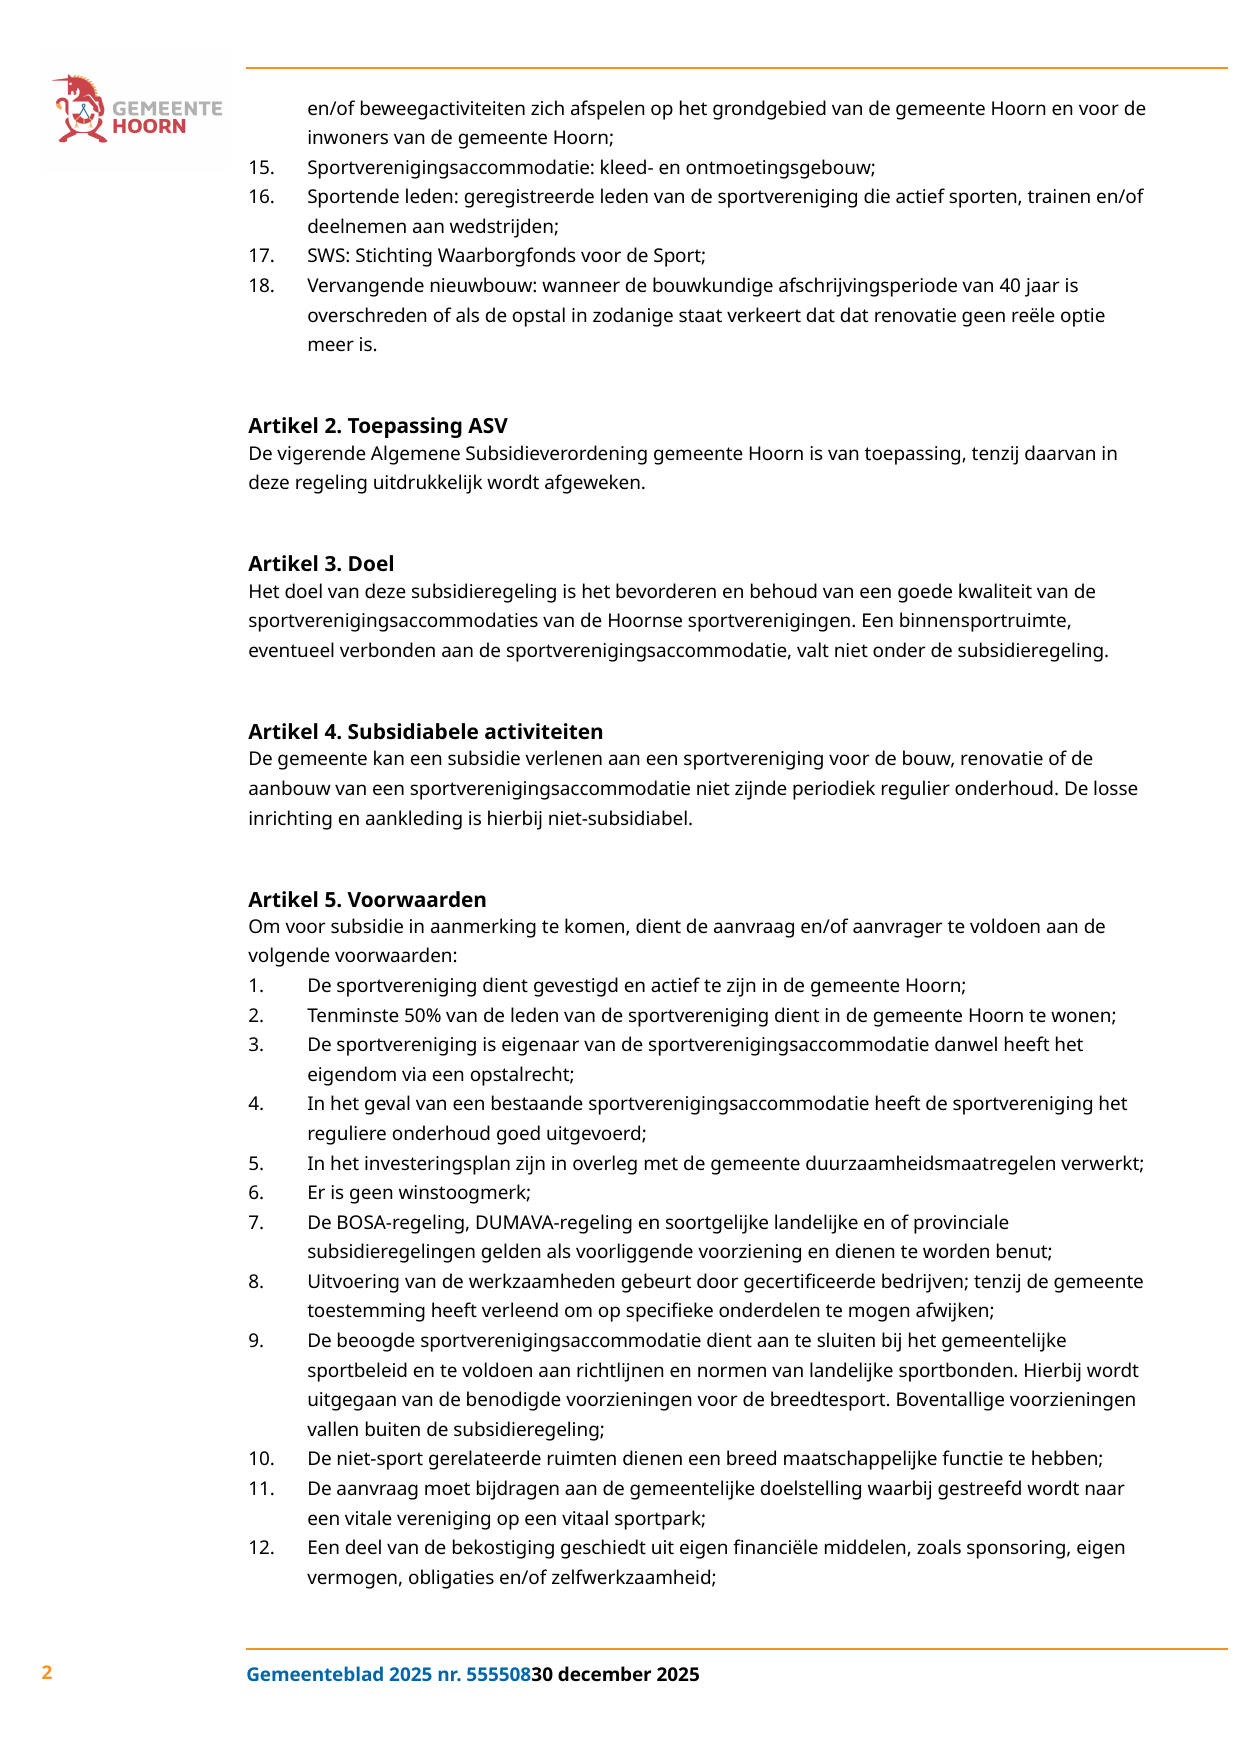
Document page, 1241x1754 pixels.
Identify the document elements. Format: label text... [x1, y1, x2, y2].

list De beoogde sportverenigingsaccommodatie dient aan te sluiten bij het gemeentelijke sportbeleid en te voldoen aan richtlijnen en normen van landelijke sportbonden. Hierbij wordt uitgegaan van de benodigde voorzieningen voor de breedtesport. Boventallige voorzieningen vallen buiten de subsidieregeling; [248, 1327, 1152, 1442]
list Tenminste 50% van de leden van de sportvereniging dient in de gemeente Hoorn te wonen; [248, 1002, 1152, 1028]
text Artikel 3. Doel [248, 549, 1152, 578]
list Er is geen winstoogmerk; [248, 1179, 1152, 1205]
text Artikel 5. Voorwaarden [248, 885, 1152, 913]
text Het doel van deze subsidieregeling is het bevorderen en behoud van een goede kwaliteit van de sportverenigingsaccommodaties van de Hoornse sportverenigingen. Een binnensportruimte, eventueel verbonden aan de sportverenigingsaccommodatie, valt niet onder de subsidieregeling. [248, 578, 1152, 663]
text De gemeente kan een subsidie verlenen aan een sportvereniging voor de bouw, renovatie of de aanbouw van een sportverenigingsaccommodatie niet zijnde periodiek regulier onderhoud. De losse inrichting en aankleding is hierbij niet-subsidiabel. [248, 746, 1152, 830]
text De vigerende Algemene Subsidieverordening gemeente Hoorn is van toepassing, tenzij daarvan in deze regeling uitdrukkelijk wordt afgeweken. [248, 440, 1152, 495]
text Artikel 2. Toepassing ASV [248, 411, 1152, 440]
picture [41, 47, 231, 172]
list De aanvraag moet bijdragen aan de gemeentelijke doelstelling waarbij gestreefd wordt naar een vitale vereniging op een vitaal sportpark; [248, 1475, 1152, 1531]
text Artikel 4. Subsidiabele activiteiten [248, 717, 1152, 746]
list De niet-sport gerelateerde ruimten dienen een breed maatschappelijke functie te hebben; [248, 1446, 1152, 1471]
list De sportvereniging dient gevestigd en actief te zijn in de gemeente Hoorn; [248, 972, 1152, 998]
list Sportende leden: geregistreerde leden van de sportvereniging die actief sporten, trainen en/of deelnemen aan wedstrijden; [248, 183, 1152, 239]
list Uitvoering van de werkzaamheden gebeurt door gecertificeerde bedrijven; tenzij de gemeente toestemming heeft verleend om op specifieke onderdelen te mogen afwijken; [248, 1268, 1152, 1323]
list De sportvereniging is eigenaar van de sportverenigingsaccommodatie danwel heeft het eigendom via een opstalrecht; [248, 1031, 1152, 1087]
list Een deel van de bekostiging geschiedt uit eigen financiële middelen, zoals sponsoring, eigen vermogen, obligaties en/of zelfwerkzaamheid; [248, 1534, 1152, 1590]
list SWS: Stichting Waarborgfonds voor de Sport; [248, 243, 1152, 268]
list en/of beweegactiviteiten zich afspelen op het grondgebied van de gemeente Hoorn en voor de inwoners van de gemeente Hoorn; [248, 95, 1152, 150]
list Vervangende nieuwbouw: wanneer de bouwkundige afschrijvingsperiode van 40 jaar is overschreden of als de opstal in zodanige staat verkeert dat dat renovatie geen reële optie meer is. [248, 272, 1152, 357]
text Om voor subsidie in aanmerking te komen, dient de aanvraag en/of aanvrager te voldoen aan de volgende voorwaarden: [248, 913, 1152, 968]
list In het investeringsplan zijn in overleg met de gemeente duurzaamheidsmaatregelen verwerkt; [248, 1150, 1152, 1176]
list In het geval van een bestaande sportverenigingsaccommodatie heeft de sportvereniging het reguliere onderhoud goed uitgevoerd; [248, 1091, 1152, 1146]
list De BOSA-regeling, DUMAVA-regeling en soortgelijke landelijke en of provinciale subsidieregelingen gelden als voorliggende voorziening en dienen te worden benut; [248, 1209, 1152, 1264]
list Sportverenigingsaccommodatie: kleed- en ontmoetingsgebouw; [248, 154, 1152, 180]
